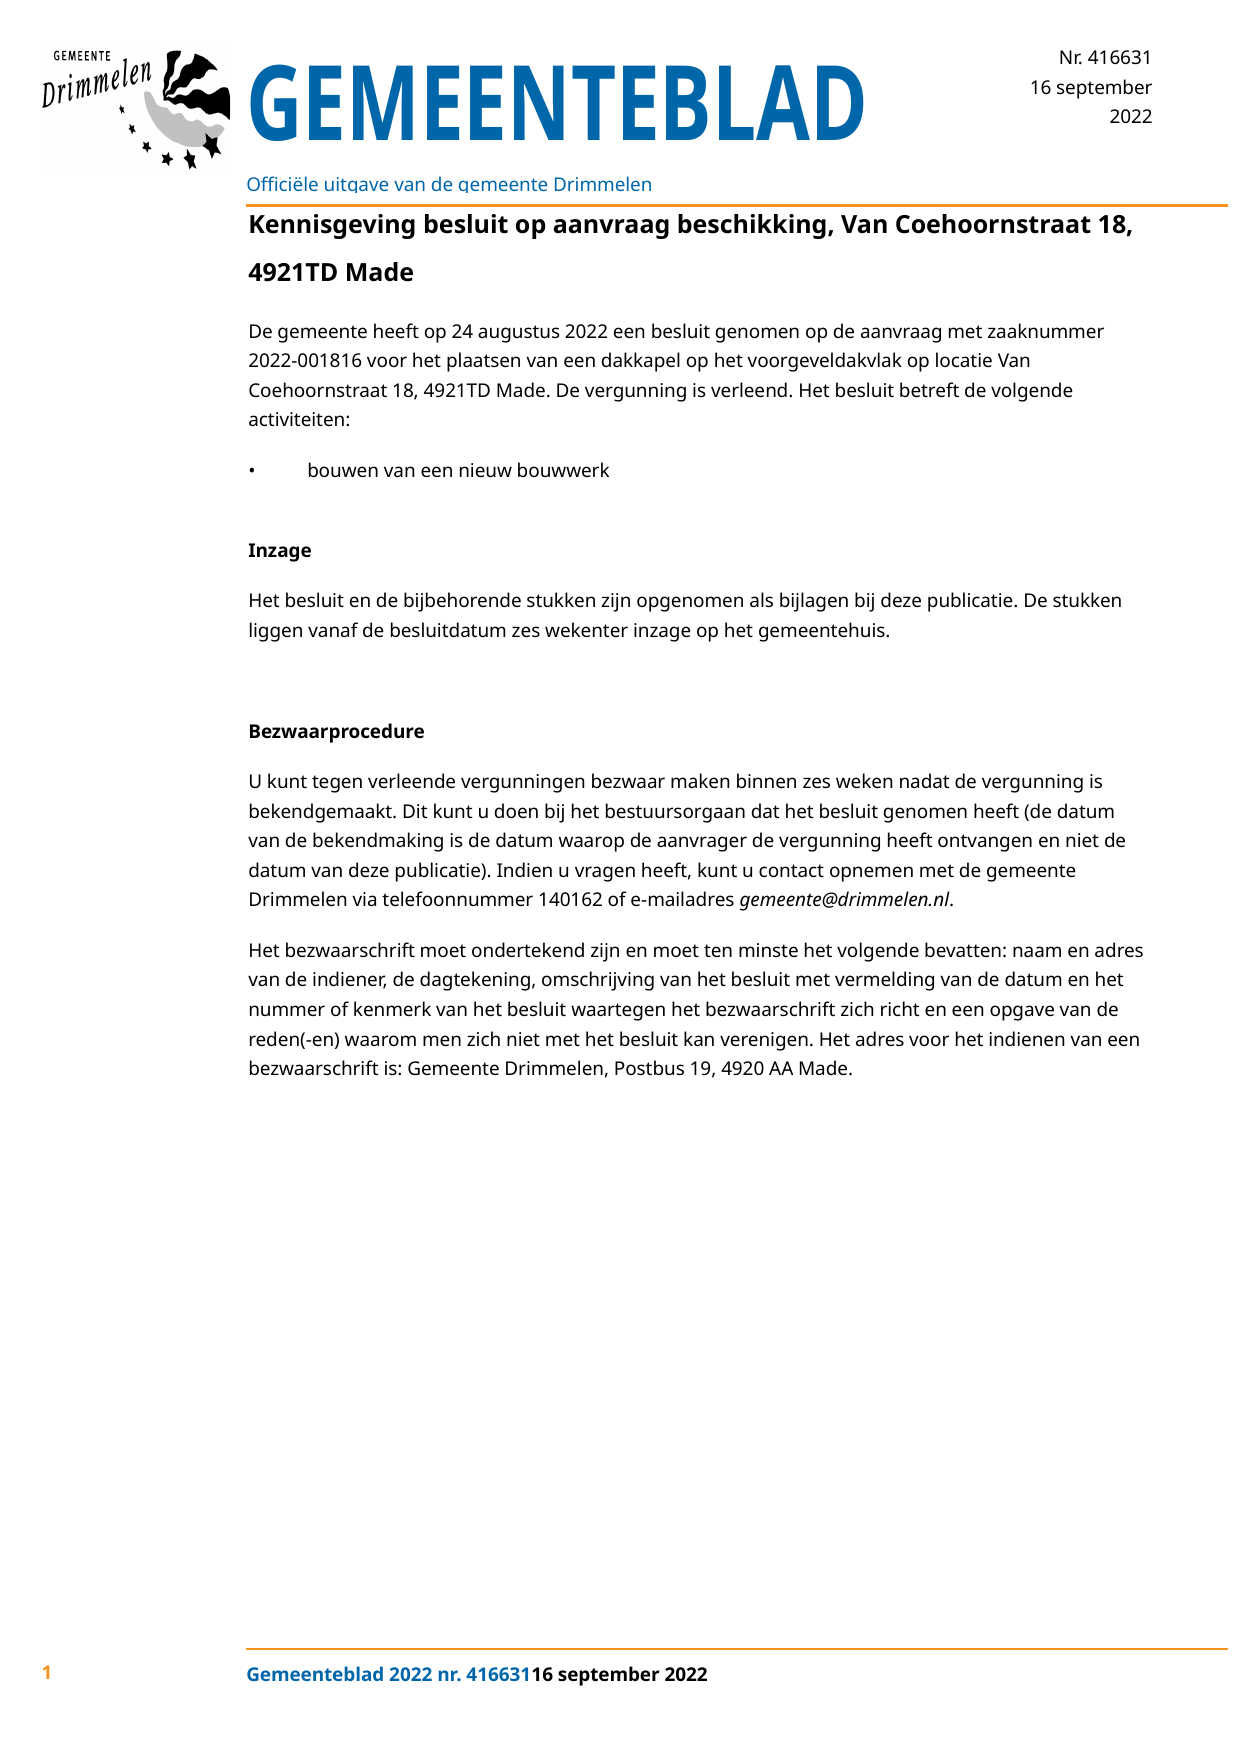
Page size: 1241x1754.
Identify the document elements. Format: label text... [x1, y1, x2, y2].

text Het bezwaarschrift moet ondertekend zijn en moet ten minste het volgende bevatten: naam en adres van de indiener, de dagtekening, omschrijving van het besluit met vermelding van de datum en het nummer of kenmerk van het besluit waartegen het bezwaarschrift zich richt en een opgave van de reden(-en) waarom men zich niet met het besluit kan verenigen. Het adres voor het indienen van een bezwaarschrift is: Gemeente Drimmelen, Postbus 19, 4920 AA Made. [248, 937, 1152, 1081]
text Inzage [248, 537, 1152, 563]
text De gemeente heeft op 24 augustus 2022 een besluit genomen op de aanvraag met zaaknummer 2022-001816 voor het plaatsen van een dakkapel op het voorgeveldakvlak op locatie Van Coehoornstraat 18, 4921TD Made. De vergunning is verleend. Het besluit betreft de volgende activiteiten: [248, 318, 1152, 432]
picture [41, 47, 231, 172]
text U kunt tegen verleende vergunningen bezwaar maken binnen zes weken nadat de vergunning is bekendgemaakt. Dit kunt u doen bij het bestuursorgaan dat het besluit genomen heeft (de datum van de bekendmaking is de datum waarop de aanvrager de vergunning heeft ontvangen en niet de datum van deze publicatie). Indien u vragen heeft, kunt u contact opnemen met de gemeente Drimmelen via telefoonnummer 140162 of e-mailadres gemeente@drimmelen.nl. [248, 768, 1152, 912]
text Kennisgeving besluit op aanvraag beschikking, Van Coehoornstraat 18, 4921TD Made [248, 207, 1152, 288]
list bouwen van een nieuw bouwwerk [248, 457, 1152, 483]
text Het besluit en de bijbehorende stukken zijn opgenomen als bijlagen bij deze publicatie. De stukken liggen vanaf de besluitdatum zes wekenter inzage op het gemeentehuis. [248, 587, 1152, 643]
text Bezwaarprocedure [248, 718, 1152, 744]
